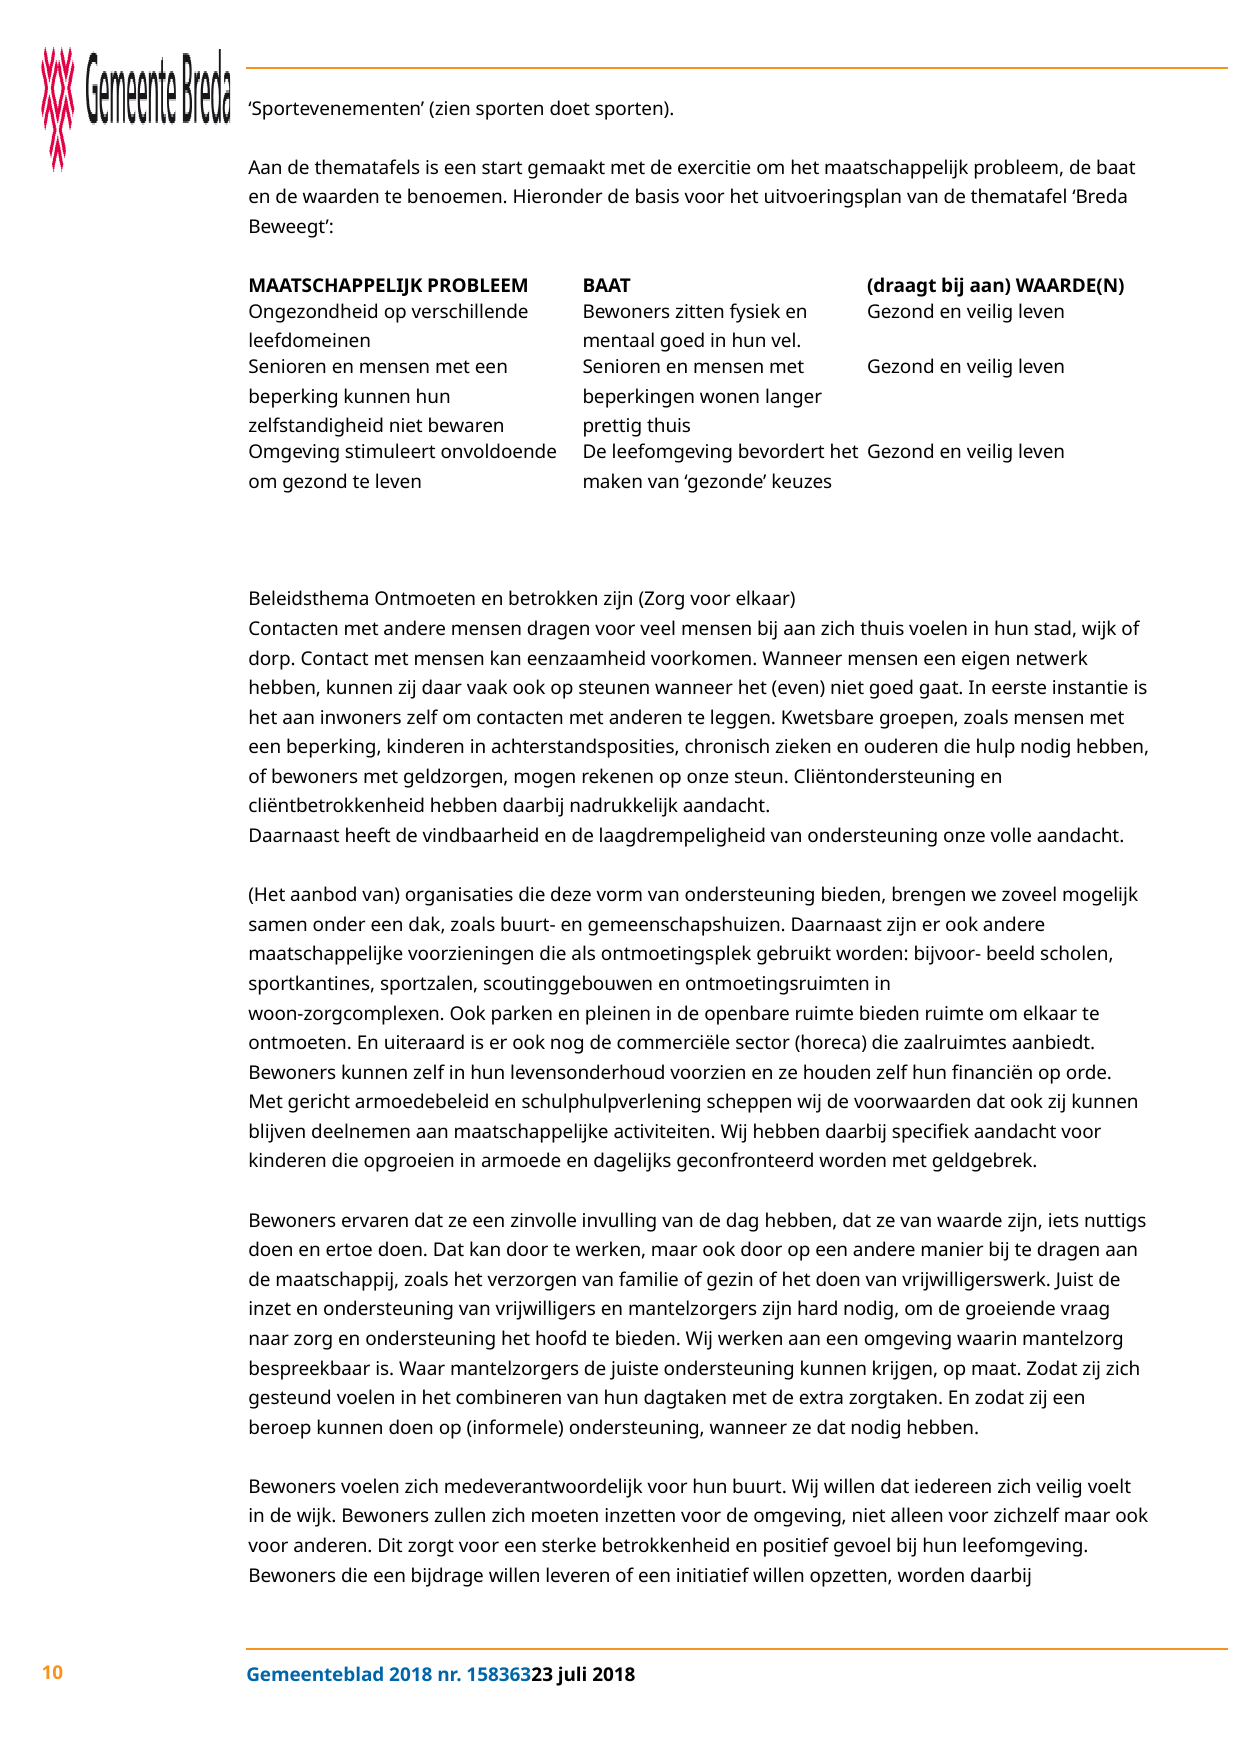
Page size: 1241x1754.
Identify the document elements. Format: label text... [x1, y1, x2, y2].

table_cell Bewoners zitten fysiek en mentaal goed in hun vel. [582, 298, 867, 353]
table_cell Gezond en veilig leven [867, 354, 1152, 438]
text (Het aanbod van) organisaties die deze vorm van ondersteuning bieden, brengen we zoveel mogelijk samen onder een dak, zoals buurt- en gemeenschapshuizen. Daarnaast zijn er ook andere maatschappelijke voorzieningen die als ontmoetingsplek gebruikt worden: bijvoor- beeld scholen, sportkantines, sportzalen, scoutinggebouwen en ontmoetingsruimten in [248, 881, 1152, 996]
text ‘Sportevenementen’ (zien sporten doet sporten). [248, 95, 1152, 121]
text Beleidsthema Ontmoeten en betrokken zijn (Zorg voor elkaar) [248, 586, 1152, 611]
table_cell De leefomgeving bevordert het maken van ‘gezonde’ keuzes [582, 438, 867, 494]
text Aan de thematafels is een start gemaakt met de exercitie om het maatschappelijk probleem, de baat en de waarden te benoemen. Hieronder de basis voor het uitvoeringsplan van de thematafel ‘Breda Beweegt’: [248, 154, 1152, 239]
table_header BAAT [582, 273, 867, 298]
text woon-zorgcomplexen. Ook parken en pleinen in de openbare ruimte bieden ruimte om elkaar te ontmoeten. En uiteraard is er ook nog de commerciële sector (horeca) die zaalruimtes aanbiedt. Bewoners kunnen zelf in hun levensonderhoud voorzien en ze houden zelf hun financiën op orde. Met gericht armoedebeleid en schulphulpverlening scheppen wij de voorwaarden dat ook zij kunnen blijven deelnemen aan maatschappelijke activiteiten. Wij hebben daarbij specifiek aandacht voor kinderen die opgroeien in armoede en dagelijks geconfronteerd worden met geldgebrek. [248, 1000, 1152, 1173]
picture [41, 47, 231, 172]
table_cell Omgeving stimuleert onvoldoende om gezond te leven [248, 438, 582, 494]
text Daarnaast heeft de vindbaarheid en de laagdrempeligheid van ondersteuning onze volle aandacht. [248, 822, 1152, 848]
table_cell Senioren en mensen met een beperking kunnen hun zelfstandigheid niet bewaren [248, 354, 582, 438]
text Contacten met andere mensen dragen voor veel mensen bij aan zich thuis voelen in hun stad, wijk of dorp. Contact met mensen kan eenzaamheid voorkomen. Wanneer mensen een eigen netwerk hebben, kunnen zij daar vaak ook op steunen wanneer het (even) niet goed gaat. In eerste instantie is het aan inwoners zelf om contacten met anderen te leggen. Kwetsbare groepen, zoals mensen met een beperking, kinderen in achterstandsposities, chronisch zieken en ouderen die hulp nodig hebben, of bewoners met geldzorgen, mogen rekenen op onze steun. Cliëntondersteuning en cliëntbetrokkenheid hebben daarbij nadrukkelijk aandacht. [248, 615, 1152, 818]
text Bewoners voelen zich medeverantwoordelijk voor hun buurt. Wij willen dat iedereen zich veilig voelt in de wijk. Bewoners zullen zich moeten inzetten voor de omgeving, niet alleen voor zichzelf maar ook voor anderen. Dit zorgt voor een sterke betrokkenheid en positief gevoel bij hun leefomgeving. Bewoners die een bijdrage willen leveren of een initiatief willen opzetten, worden daarbij [248, 1473, 1152, 1588]
table_cell Gezond en veilig leven [867, 298, 1152, 353]
table_header (draagt bij aan) WAARDE(N) [867, 273, 1152, 298]
text Bewoners ervaren dat ze een zinvolle invulling van de dag hebben, dat ze van waarde zijn, iets nuttigs doen en ertoe doen. Dat kan door te werken, maar ook door op een andere manier bij te dragen aan de maatschappij, zoals het verzorgen van familie of gezin of het doen van vrijwilligerswerk. Juist de inzet en ondersteuning van vrijwilligers en mantelzorgers zijn hard nodig, om de groeiende vraag naar zorg en ondersteuning het hoofd te bieden. Wij werken aan een omgeving waarin mantelzorg bespreekbaar is. Waar mantelzorgers de juiste ondersteuning kunnen krijgen, op maat. Zodat zij zich gesteund voelen in het combineren van hun dagtaken met de extra zorgtaken. En zodat zij een beroep kunnen doen op (informele) ondersteuning, wanneer ze dat nodig hebben. [248, 1207, 1152, 1440]
table_cell Ongezondheid op verschillende leefdomeinen [248, 298, 582, 353]
table_cell Gezond en veilig leven [867, 438, 1152, 494]
table_cell Senioren en mensen met beperkingen wonen langer prettig thuis [582, 354, 867, 438]
table_header MAATSCHAPPELIJK PROBLEEM [248, 273, 582, 298]
